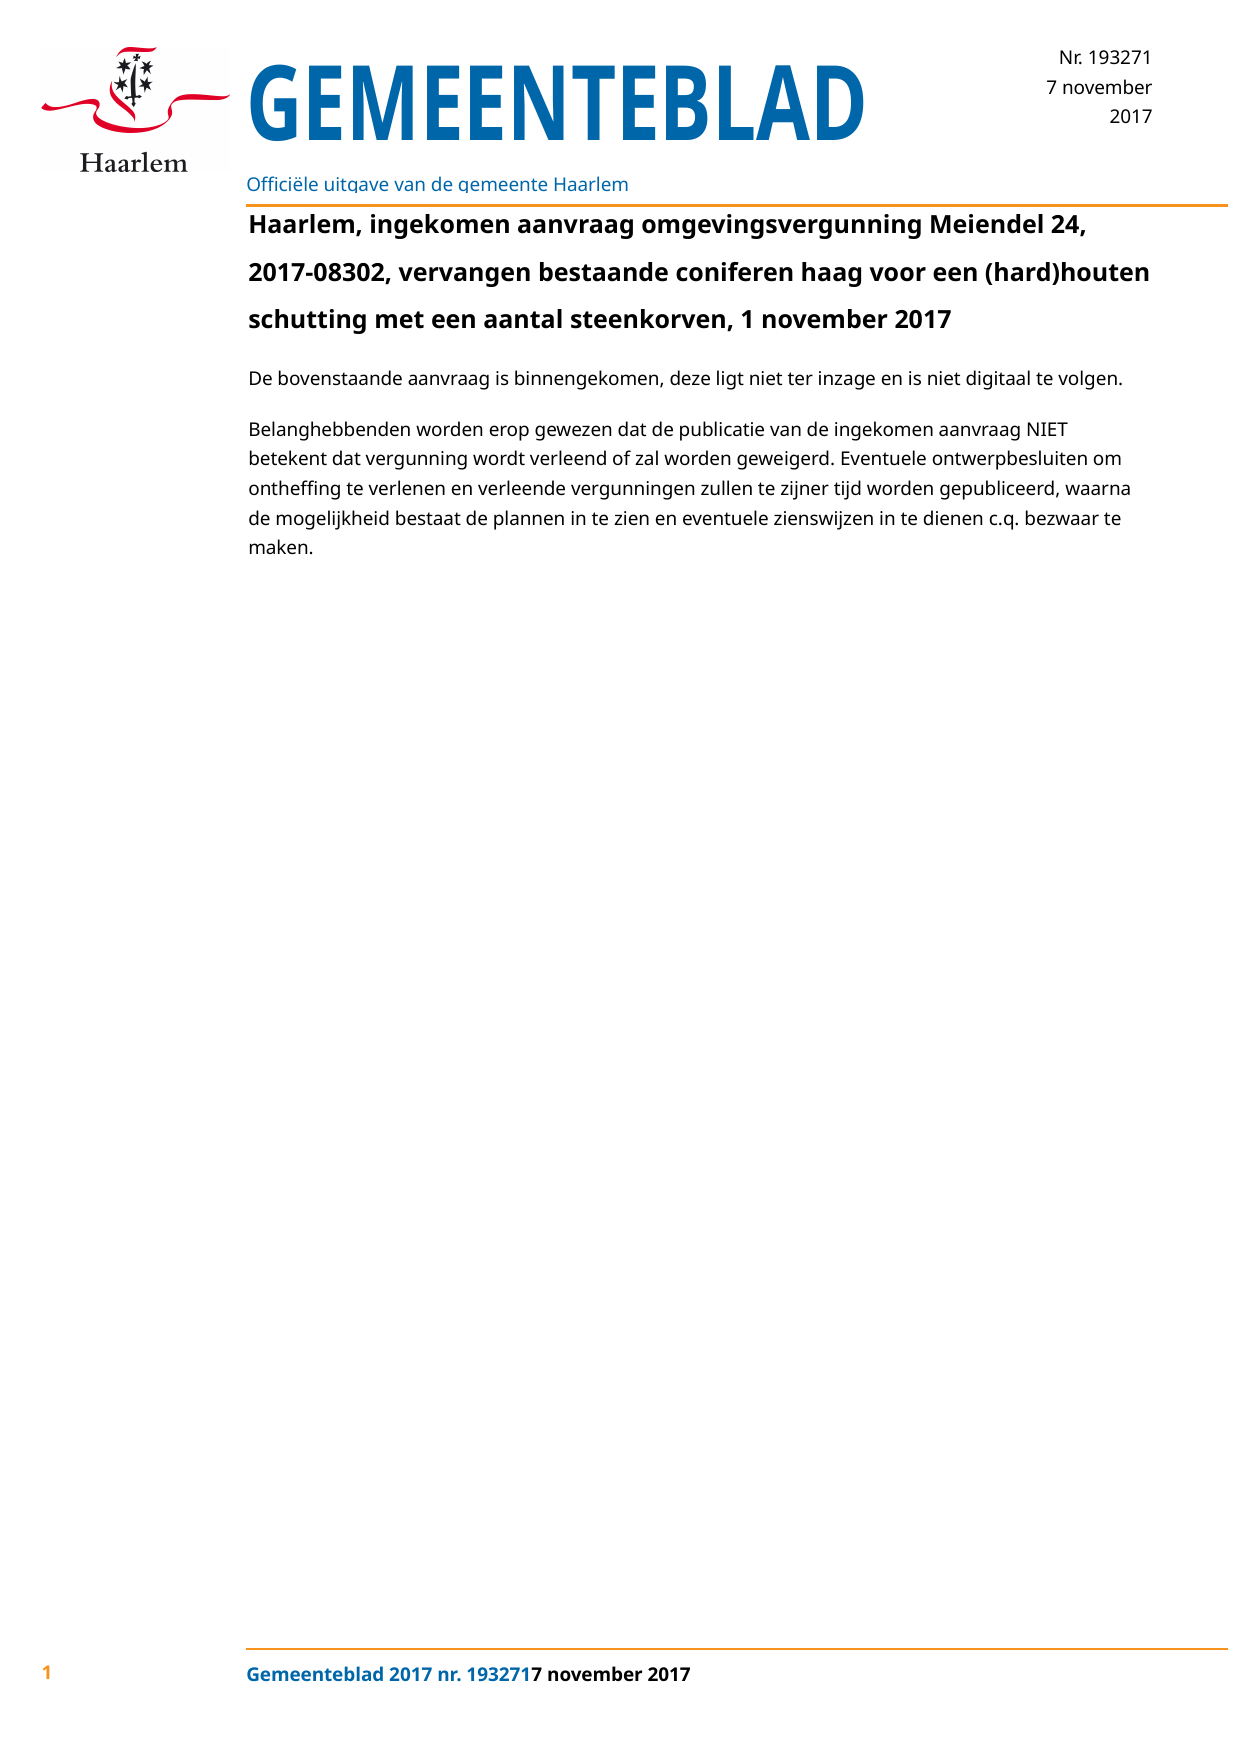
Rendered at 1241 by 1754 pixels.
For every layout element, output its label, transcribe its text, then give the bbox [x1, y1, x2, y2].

text Belanghebbenden worden erop gewezen dat de publicatie van de ingekomen aanvraag NIET betekent dat vergunning wordt verleend of zal worden geweigerd. Eventuele ontwerpbesluiten om ontheffing te verlenen en verleende vergunningen zullen te zijner tijd worden gepubliceerd, waarna de mogelijkheid bestaat de plannen in te zien en eventuele zienswijzen in te dienen c.q. bezwaar te maken. [248, 416, 1152, 560]
picture [41, 47, 231, 172]
text De bovenstaande aanvraag is binnengekomen, deze ligt niet ter inzage en is niet digitaal te volgen. [248, 366, 1152, 391]
text Haarlem, ingekomen aanvraag omgevingsvergunning Meiendel 24, 2017-08302, vervangen bestaande coniferen haag voor een (hard)houten schutting met een aantal steenkorven, 1 november 2017 [248, 207, 1152, 336]
